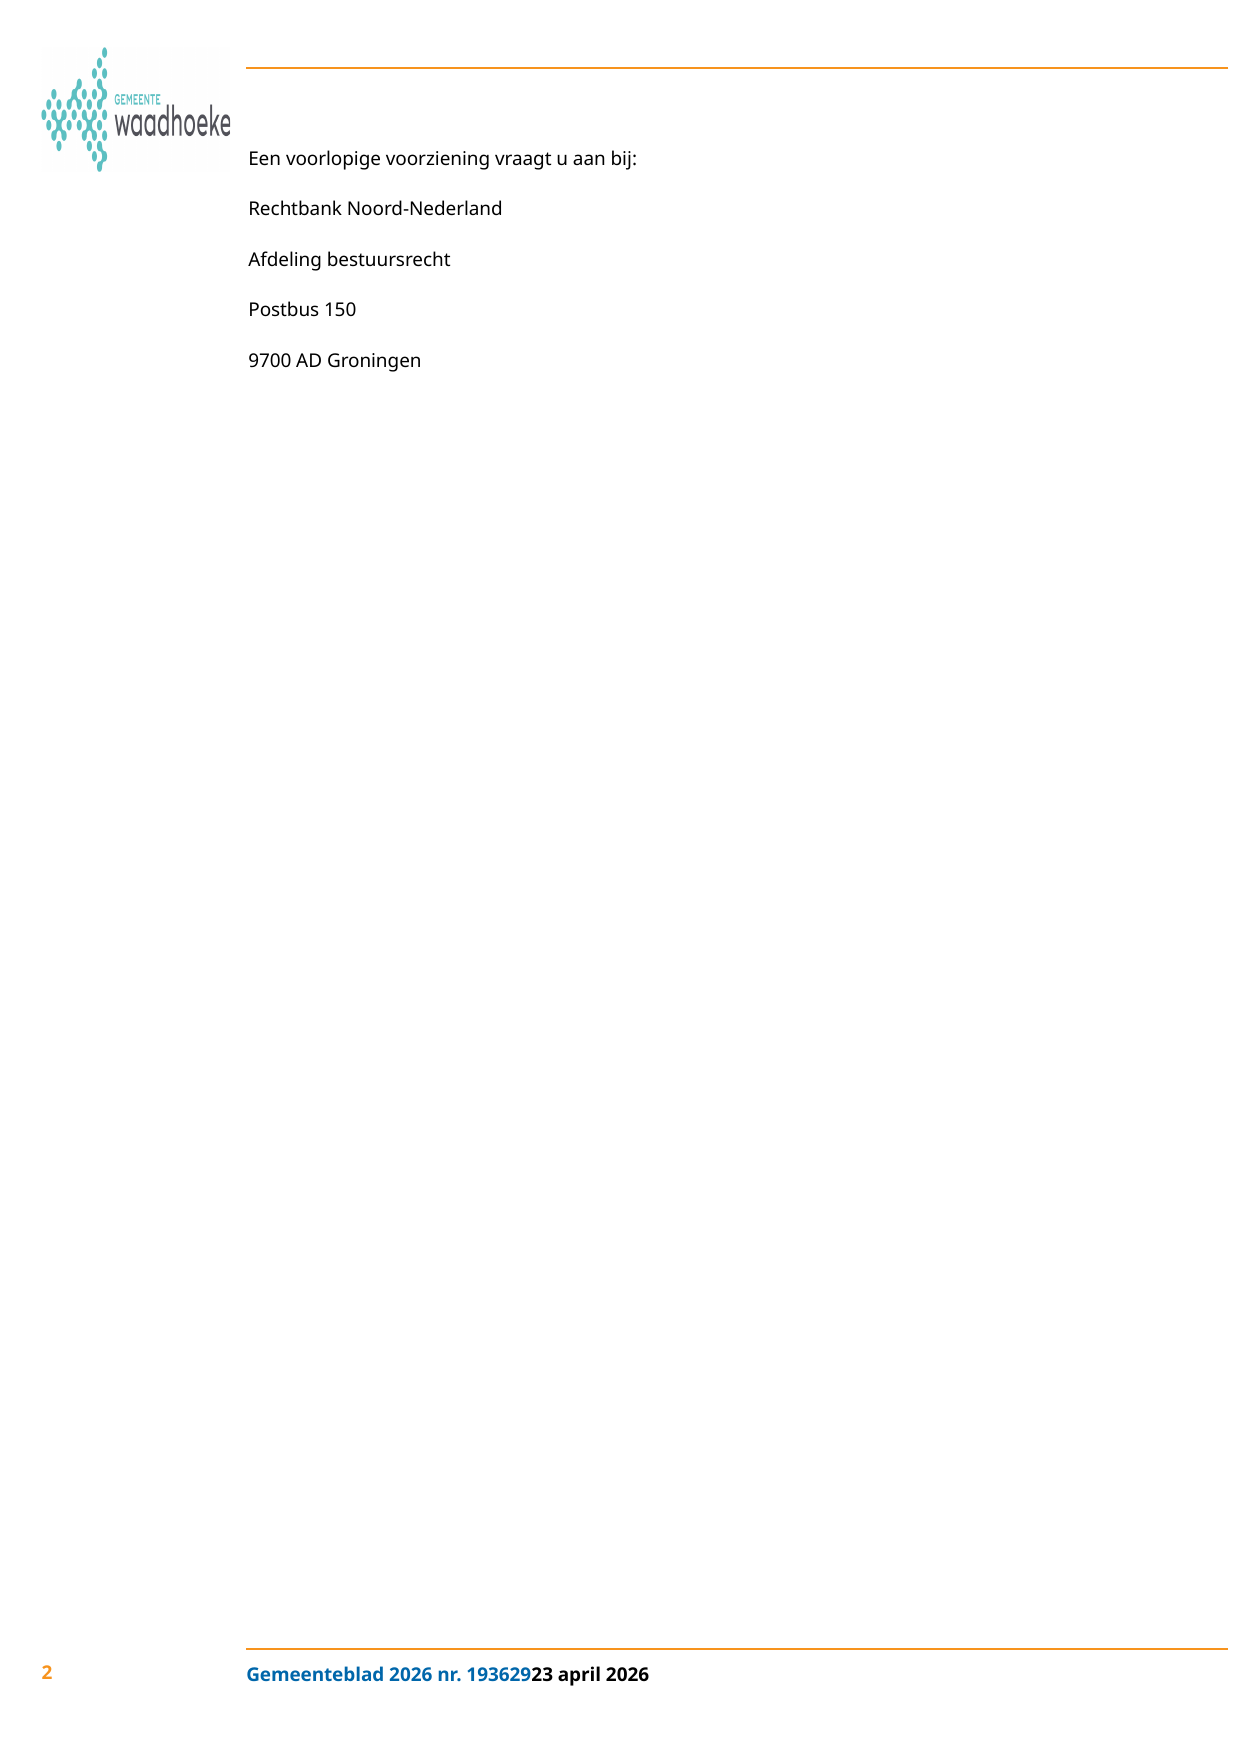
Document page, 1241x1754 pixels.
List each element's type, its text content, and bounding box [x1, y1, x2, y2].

text 9700 AD Groningen [248, 347, 1152, 373]
text Rechtbank Noord-Nederland [248, 196, 1152, 221]
text Afdeling bestuursrecht [248, 246, 1152, 272]
text Postbus 150 [248, 296, 1152, 322]
picture [41, 47, 231, 172]
text Een voorlopige voorziening vraagt u aan bij: [248, 145, 1152, 171]
